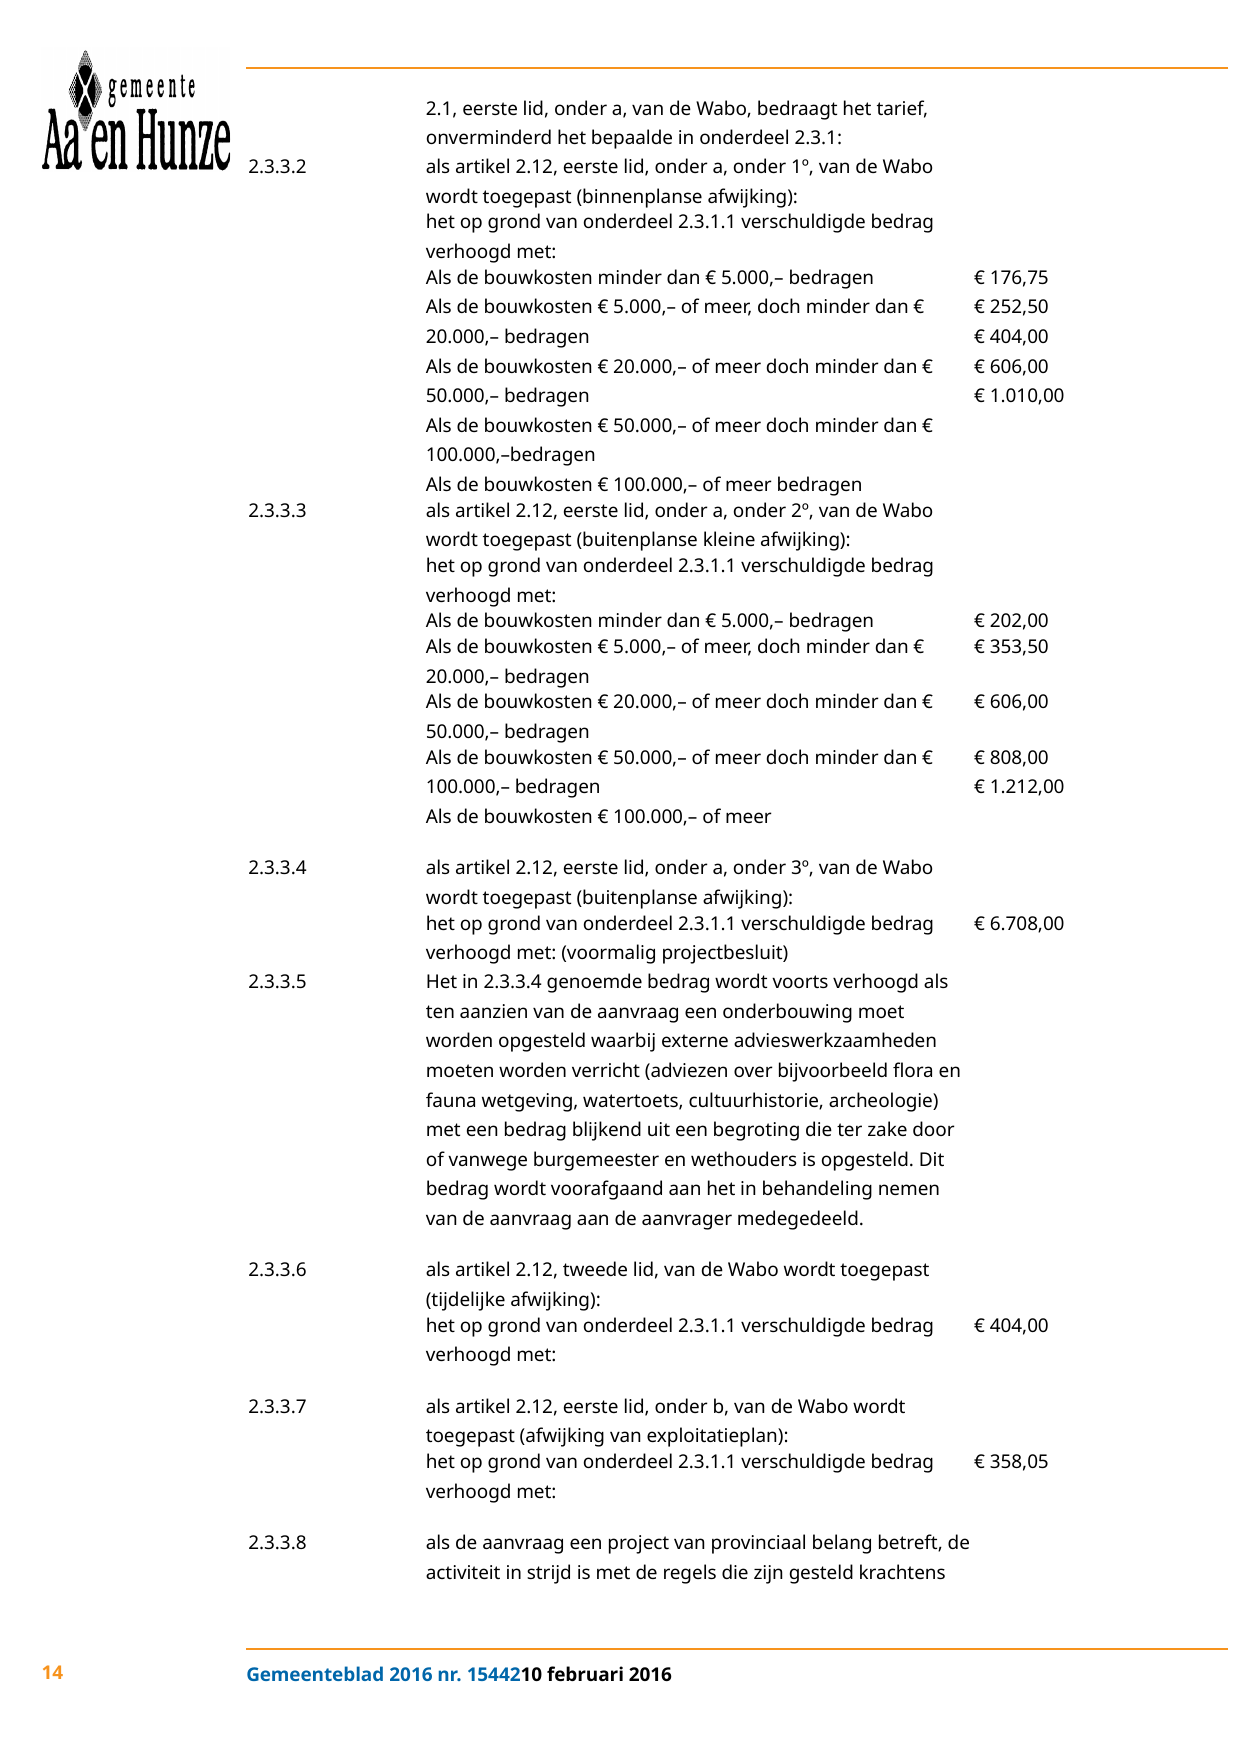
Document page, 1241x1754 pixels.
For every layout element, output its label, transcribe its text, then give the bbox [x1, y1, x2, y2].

table_cell [248, 1504, 426, 1529]
table_cell het op grond van onderdeel 2.3.1.1 verschuldigde bedrag verhoogd met: [426, 209, 974, 264]
table_cell € 808,00 € 1.212,00 [974, 744, 1152, 829]
table_cell [248, 829, 426, 854]
table_cell [248, 910, 426, 965]
table_cell [974, 1504, 1152, 1529]
table_cell Als de bouwkosten € 20.000,– of meer doch minder dan € 50.000,– bedragen [426, 689, 974, 744]
table_cell € 404,00 [974, 1312, 1152, 1367]
table_cell [974, 829, 1152, 854]
picture [41, 47, 231, 172]
table_cell het op grond van onderdeel 2.3.1.1 verschuldigde bedrag verhoogd met: (voormalig projectbesluit) [426, 910, 974, 965]
table_header 2.3.3.2 [248, 154, 426, 209]
table_cell als artikel 2.12, eerste lid, onder a, onder 2º, van de Wabo wordt toegepast (buitenplanse kleine afwijking): [426, 497, 974, 552]
table_cell [974, 209, 1152, 264]
table_cell [426, 1367, 974, 1393]
table_cell [974, 497, 1152, 552]
table_cell [248, 552, 426, 607]
table_cell 2.3.3.7 [248, 1393, 426, 1448]
table_cell Als de bouwkosten € 50.000,– of meer doch minder dan € 100.000,– bedragen Als de bouwkosten € 100.000,– of meer [426, 744, 974, 829]
table_cell [974, 1231, 1152, 1257]
table_cell € 202,00 [974, 608, 1152, 633]
table_cell [974, 1529, 1152, 1584]
table_cell het op grond van onderdeel 2.3.1.1 verschuldigde bedrag verhoogd met: [426, 1312, 974, 1367]
table_cell € 358,05 [974, 1448, 1152, 1503]
table_cell [248, 264, 426, 497]
table_cell [248, 1312, 426, 1367]
table_cell [426, 1504, 974, 1529]
table_cell [248, 1367, 426, 1393]
table_cell als de aanvraag een project van provinciaal belang betreft, de activiteit in strijd is met de regels die zijn gesteld krachtens [426, 1529, 974, 1584]
table_cell 2.3.3.6 [248, 1257, 426, 1312]
table_cell [248, 608, 426, 633]
table_cell [426, 829, 974, 854]
table_cell [248, 689, 426, 744]
table_cell 2.3.3.4 [248, 855, 426, 910]
table_cell [248, 1448, 426, 1503]
table_cell Als de bouwkosten € 5.000,– of meer, doch minder dan € 20.000,– bedragen [426, 633, 974, 688]
table_cell Als de bouwkosten minder dan € 5.000,– bedragen [426, 608, 974, 633]
table_cell [974, 855, 1152, 910]
table_cell [426, 1231, 974, 1257]
table_cell [248, 633, 426, 688]
table_cell 2.1, eerste lid, onder a, van de Wabo, bedraagt het tarief, onverminderd het bepaalde in onderdeel 2.3.1: [426, 95, 974, 150]
table_cell [248, 744, 426, 829]
table_cell € 606,00 [974, 689, 1152, 744]
table_header Het in 2.3.3.4 genoemde bedrag wordt voorts verhoogd als ten aanzien van de aanvraag een onderbouwing moet worden opgesteld waarbij externe advieswerkzaamheden moeten worden verricht (adviezen over bijvoorbeeld flora en fauna wetgeving, watertoets, cultuurhistorie, archeologie) met een bedrag blijkend uit een begroting die ter zake door of vanwege burgemeester en wethouders is opgesteld. Dit bedrag wordt voorafgaand aan het in behandeling nemen van de aanvraag aan de aanvrager medegedeeld. [426, 969, 974, 1231]
table_cell € 6.708,00 [974, 910, 1152, 965]
table_cell € 176,75 € 252,50 € 404,00 € 606,00 € 1.010,00 [974, 264, 1152, 497]
table_cell 2.3.3.8 [248, 1529, 426, 1584]
table_cell 2.3.3.3 [248, 497, 426, 552]
table_header als artikel 2.12, eerste lid, onder a, onder 1º, van de Wabo wordt toegepast (binnenplanse afwijking): [426, 154, 974, 209]
table_cell als artikel 2.12, tweede lid, van de Wabo wordt toegepast (tijdelijke afwijking): [426, 1257, 974, 1312]
table_cell het op grond van onderdeel 2.3.1.1 verschuldigde bedrag verhoogd met: [426, 552, 974, 607]
table_cell [974, 1257, 1152, 1312]
table_cell het op grond van onderdeel 2.3.1.1 verschuldigde bedrag verhoogd met: [426, 1448, 974, 1503]
table_cell als artikel 2.12, eerste lid, onder a, onder 3º, van de Wabo wordt toegepast (buitenplanse afwijking): [426, 855, 974, 910]
table_cell € 353,50 [974, 633, 1152, 688]
table_cell [248, 209, 426, 264]
table_cell [974, 1393, 1152, 1448]
table_cell [974, 552, 1152, 607]
table_cell [248, 1231, 426, 1257]
table_header [974, 969, 1152, 1231]
table_cell [974, 1367, 1152, 1393]
table_cell [974, 95, 1152, 150]
table_cell als artikel 2.12, eerste lid, onder b, van de Wabo wordt toegepast (afwijking van exploitatieplan): [426, 1393, 974, 1448]
table_cell Als de bouwkosten minder dan € 5.000,– bedragen Als de bouwkosten € 5.000,– of meer, doch minder dan € 20.000,– bedragen Als de bouwkosten € 20.000,– of meer doch minder dan € 50.000,– bedragen Als de bouwkosten € 50.000,– of meer doch minder dan € 100.000,–bedragen Als de bouwkosten € 100.000,– of meer bedragen [426, 264, 974, 497]
table_header [974, 154, 1152, 209]
table_header 2.3.3.5 [248, 969, 426, 1231]
table_cell [248, 95, 426, 150]
